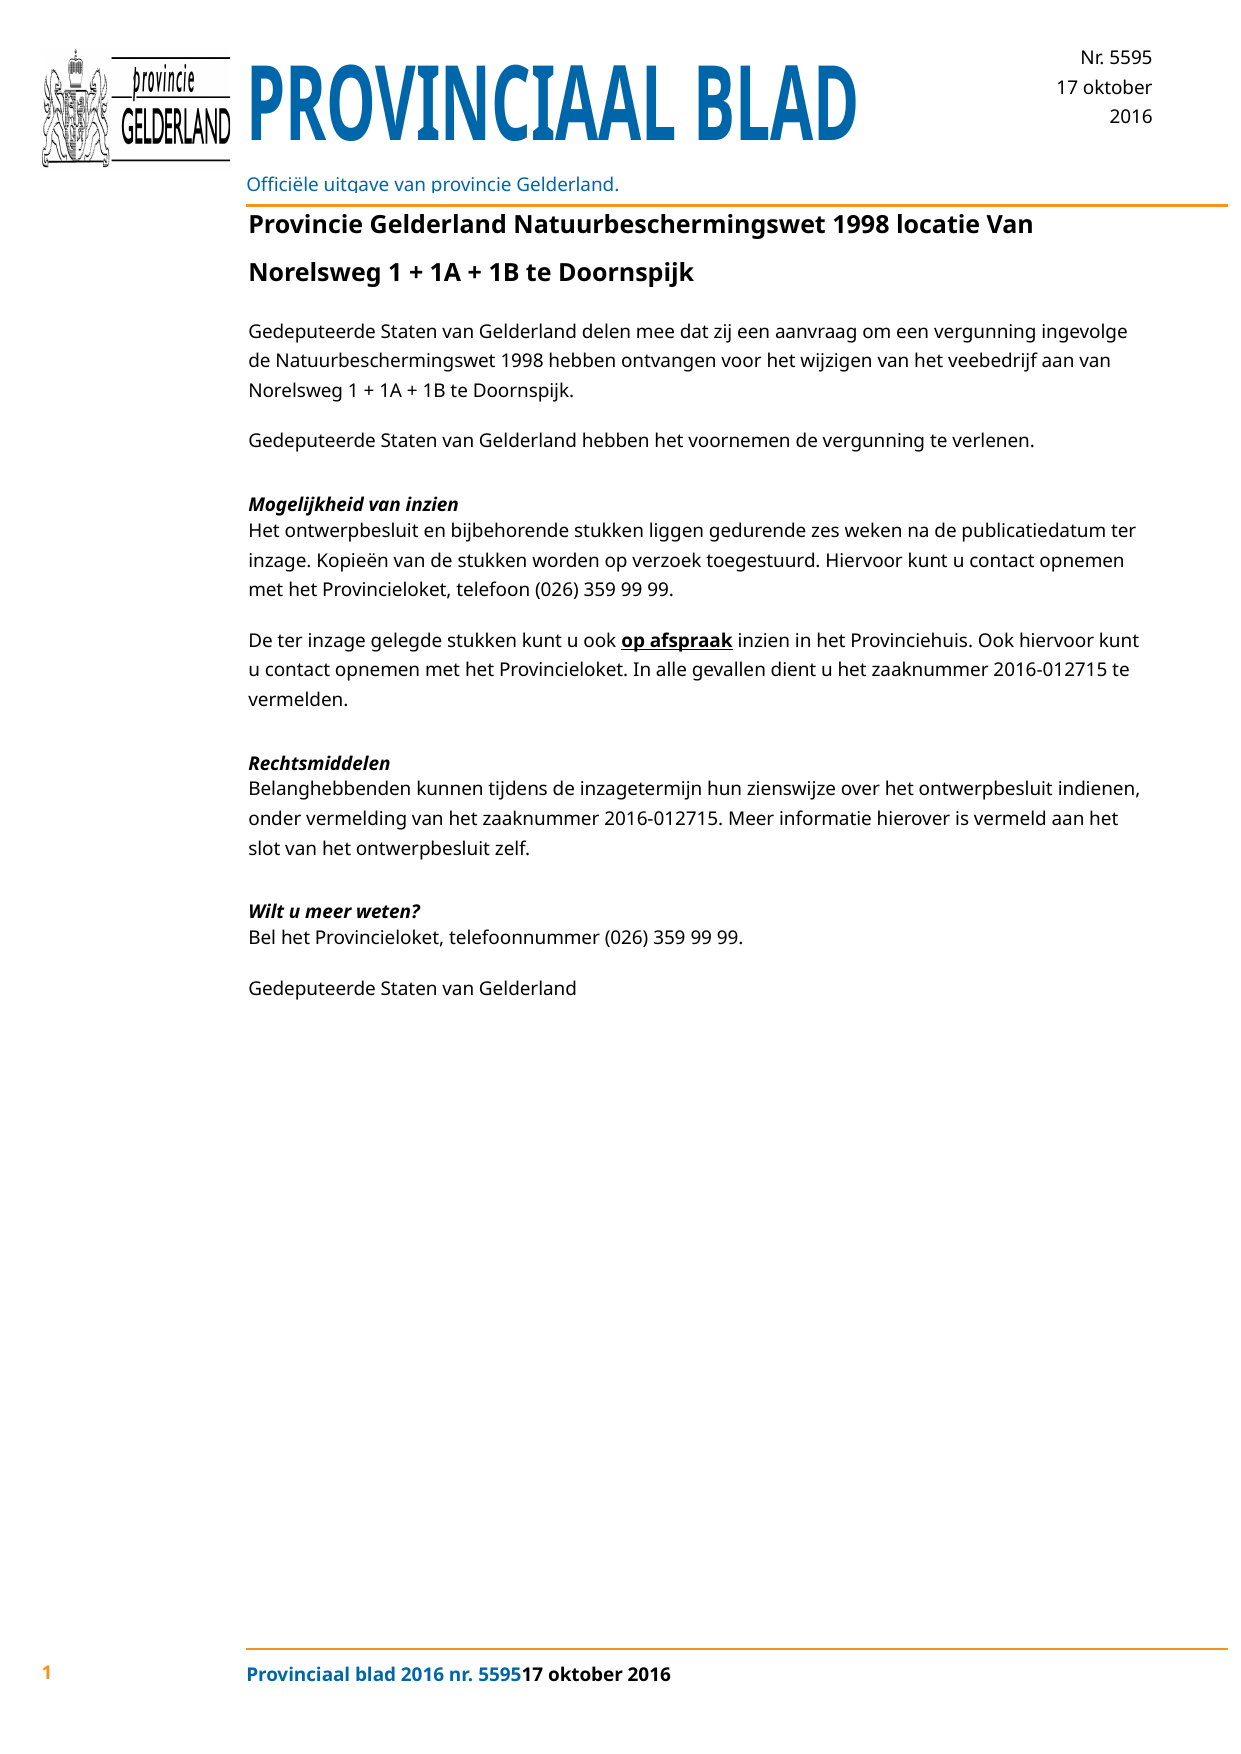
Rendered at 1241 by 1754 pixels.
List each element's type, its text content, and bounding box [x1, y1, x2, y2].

picture [41, 47, 231, 172]
text Provincie Gelderland Natuurbeschermingswet 1998 locatie Van Norelsweg 1 + 1A + 1B te Doornspijk [248, 207, 1152, 288]
text Bel het Provincieloket, telefoonnummer (026) 359 99 99. [248, 924, 1152, 950]
text Wilt u meer weten? [248, 899, 1152, 924]
text Het ontwerpbesluit en bijbehorende stukken liggen gedurende zes weken na de publicatiedatum ter inzage. Kopieën van de stukken worden op verzoek toegestuurd. Hiervoor kunt u contact opnemen met het Provincieloket, telefoon (026) 359 99 99. [248, 517, 1152, 602]
text Rechtsmiddelen [248, 750, 1152, 776]
text Gedeputeerde Staten van Gelderland [248, 975, 1152, 1001]
text Belanghebbenden kunnen tijdens de inzagetermijn hun zienswijze over het ontwerpbesluit indienen, onder vermelding van het zaaknummer 2016-012715. Meer informatie hierover is vermeld aan het slot van het ontwerpbesluit zelf. [248, 776, 1152, 861]
text De ter inzage gelegde stukken kunt u ook op afspraak inzien in het Provinciehuis. Ook hiervoor kunt u contact opnemen met het Provincieloket. In alle gevallen dient u het zaaknummer 2016-012715 te vermelden. [248, 627, 1152, 712]
text Mogelijkheid van inzien [248, 491, 1152, 517]
text Gedeputeerde Staten van Gelderland delen mee dat zij een aanvraag om een vergunning ingevolge de Natuurbeschermingswet 1998 hebben ontvangen voor het wijzigen van het veebedrijf aan van Norelsweg 1 + 1A + 1B te Doornspijk. [248, 318, 1152, 403]
text Gedeputeerde Staten van Gelderland hebben het voornemen de vergunning te verlenen. [248, 427, 1152, 453]
